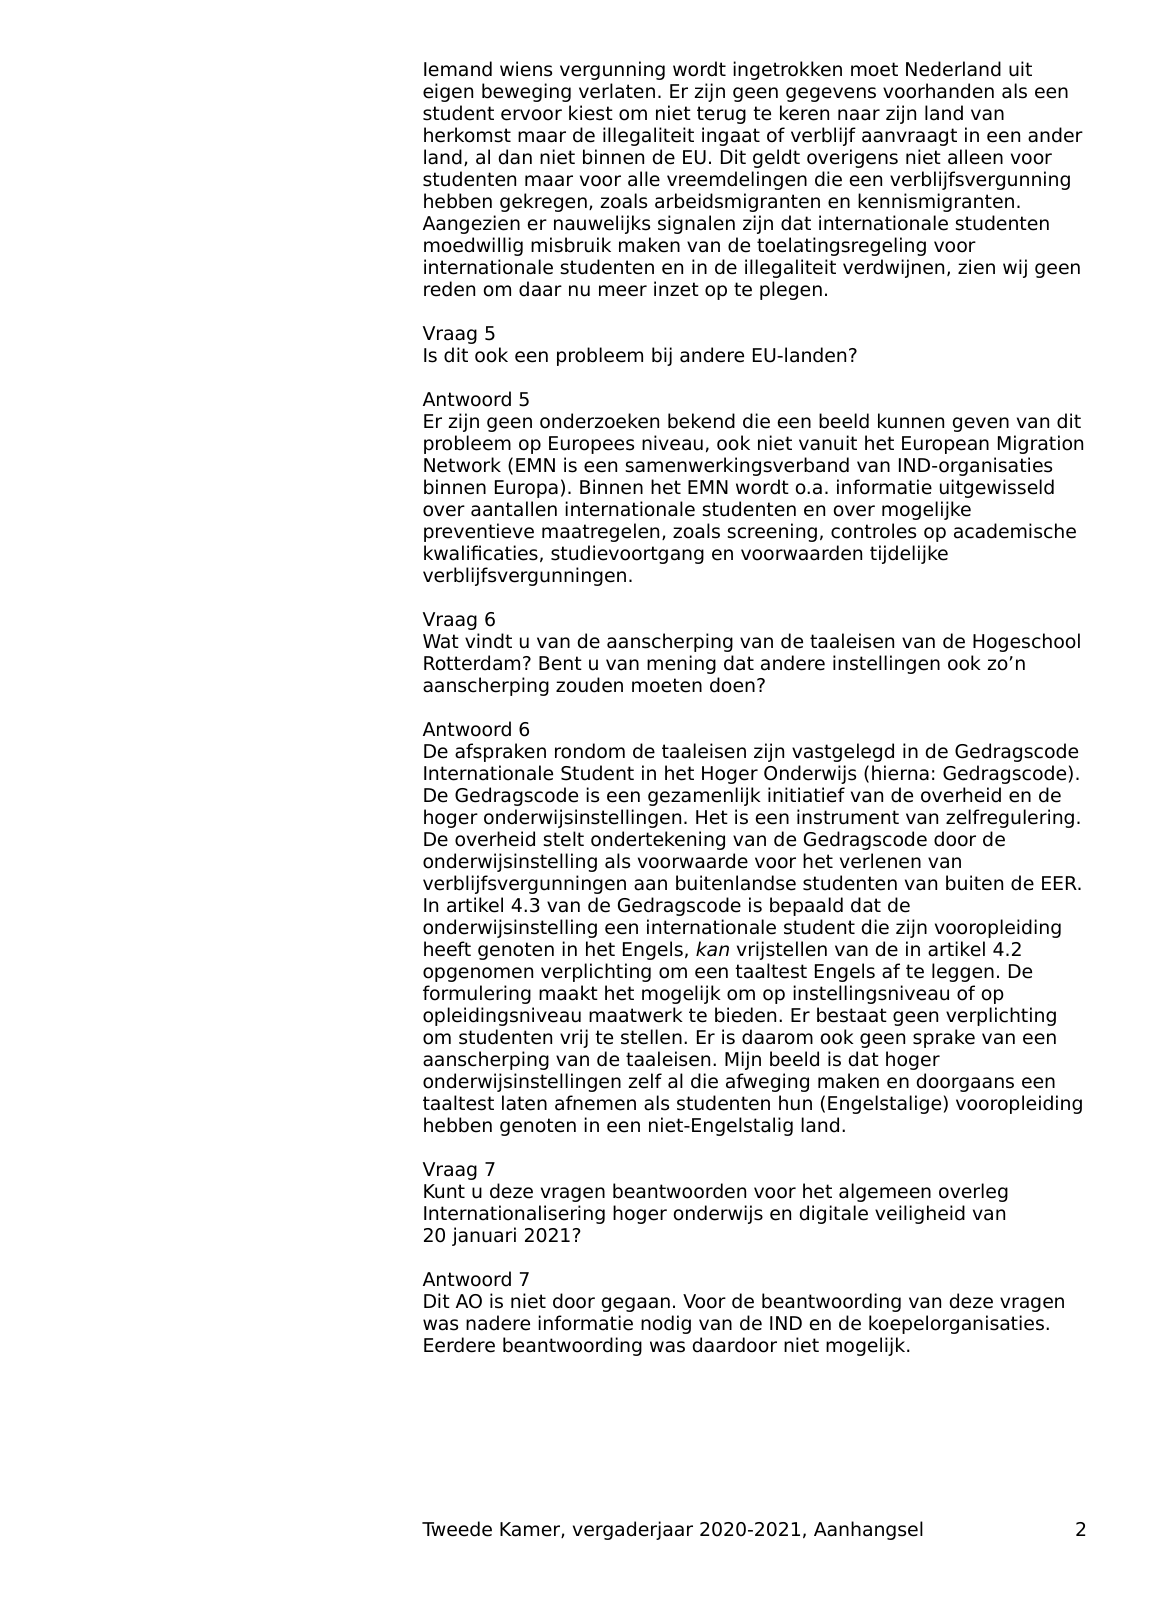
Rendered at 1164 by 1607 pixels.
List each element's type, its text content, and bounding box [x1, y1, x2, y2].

text Antwoord 5 [422, 389, 1087, 411]
text Vraag 6 [422, 609, 1087, 631]
text Vraag 7 [422, 1159, 1087, 1181]
text Vraag 5 [422, 323, 1087, 345]
text De afspraken rondom de taaleisen zijn vastgelegd in de Gedragscode Internationale Student in het Hoger Onderwijs (hierna: Gedragscode). De Gedragscode is een gezamenlijk initiatief van de overheid en de hoger onderwijsinstellingen. Het is een instrument van zelfregulering. De overheid stelt ondertekening van de Gedragscode door de onderwijsinstelling als voorwaarde voor het verlenen van verblijfsvergunningen aan buitenlandse studenten van buiten de EER. In artikel 4.3 van de Gedragscode is bepaald dat de onderwijsinstelling een internationale student die zijn vooropleiding heeft genoten in het Engels, kan vrijstellen van de in artikel 4.2 opgenomen verplichting om een taaltest Engels af te leggen. De formulering maakt het mogelijk om op instellingsniveau of op opleidingsniveau maatwerk te bieden. Er bestaat geen verplichting om studenten vrij te stellen. Er is daarom ook geen sprake van een aanscherping van de taaleisen. Mijn beeld is dat hoger onderwijsinstellingen zelf al die afweging maken en doorgaans een taaltest laten afnemen als studenten hun (Engelstalige) vooropleiding hebben genoten in een niet-Engelstalig land. [422, 741, 1087, 1137]
text Er zijn geen onderzoeken bekend die een beeld kunnen geven van dit probleem op Europees niveau, ook niet vanuit het European Migration Network (EMN is een samenwerkingsverband van IND-organisaties binnen Europa). Binnen het EMN wordt o.a. informatie uitgewisseld over aantallen internationale studenten en over mogelijke preventieve maatregelen, zoals screening, controles op academische kwalificaties, studievoortgang en voorwaarden tijdelijke verblijfsvergunningen. [422, 411, 1087, 587]
text Antwoord 6 [422, 719, 1087, 741]
text Kunt u deze vragen beantwoorden voor het algemeen overleg Internationalisering hoger onderwijs en digitale veiligheid van 20 januari 2021? [422, 1181, 1087, 1247]
text Is dit ook een probleem bij andere EU-landen? [422, 345, 1087, 367]
text Wat vindt u van de aanscherping van de taaleisen van de Hogeschool Rotterdam? Bent u van mening dat andere instellingen ook zo’n aanscherping zouden moeten doen? [422, 631, 1087, 697]
text Antwoord 7 [422, 1269, 1087, 1291]
text Dit AO is niet door gegaan. Voor de beantwoording van deze vragen was nadere informatie nodig van de IND en de koepelorganisaties. Eerdere beantwoording was daardoor niet mogelijk. [422, 1291, 1087, 1357]
text Iemand wiens vergunning wordt ingetrokken moet Nederland uit eigen beweging verlaten. Er zijn geen gegevens voorhanden als een student ervoor kiest om niet terug te keren naar zijn land van herkomst maar de illegaliteit ingaat of verblijf aanvraagt in een ander land, al dan niet binnen de EU. Dit geldt overigens niet alleen voor studenten maar voor alle vreemdelingen die een verblijfsvergunning hebben gekregen, zoals arbeidsmigranten en kennismigranten. Aangezien er nauwelijks signalen zijn dat internationale studenten moedwillig misbruik maken van de toelatingsregeling voor internationale studenten en in de illegaliteit verdwijnen, zien wij geen reden om daar nu meer inzet op te plegen. [422, 59, 1087, 301]
